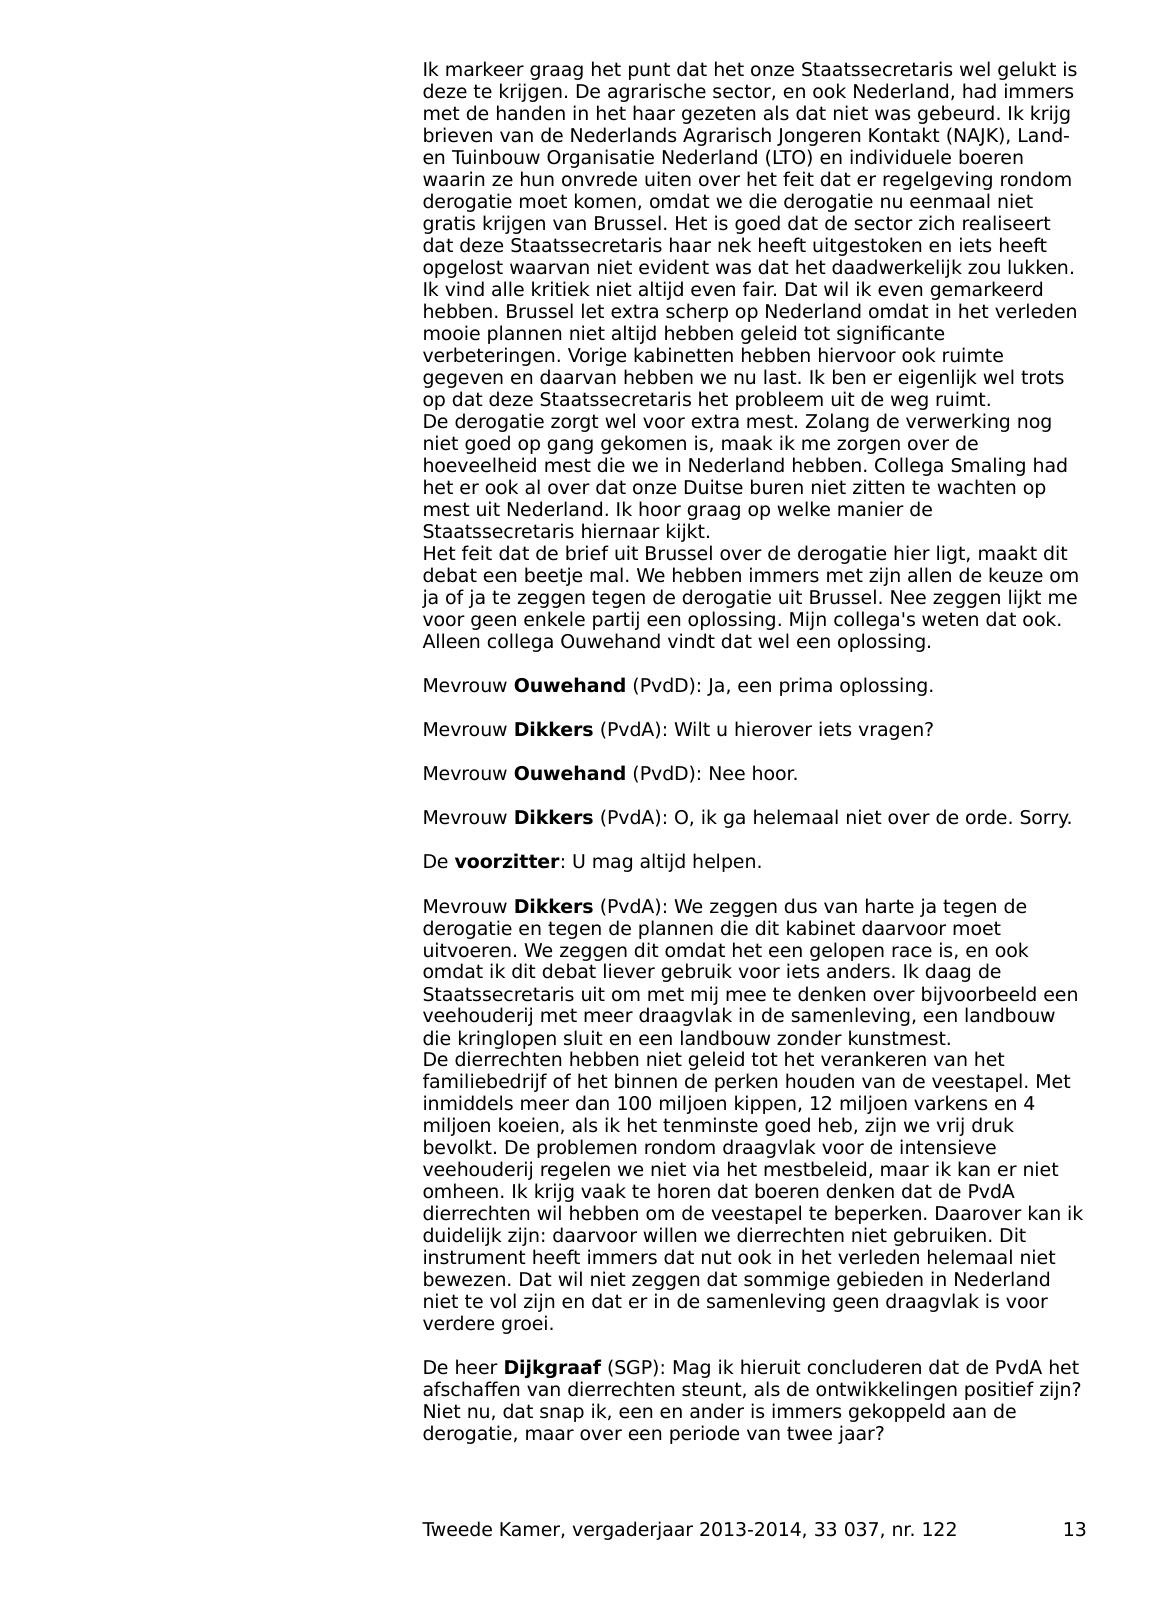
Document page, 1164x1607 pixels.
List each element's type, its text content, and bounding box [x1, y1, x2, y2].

text Mevrouw Ouwehand (PvdD): Nee hoor. [422, 763, 1087, 785]
text Mevrouw Dikkers (PvdA): Wilt u hierover iets vragen? [422, 719, 1087, 741]
text Mevrouw Dikkers (PvdA): O, ik ga helemaal niet over de orde. Sorry. [422, 807, 1087, 829]
text De heer Dijkgraaf (SGP): Mag ik hieruit concluderen dat de PvdA het afschaffen van dierrechten steunt, als de ontwikkelingen positief zijn? Niet nu, dat snap ik, een en ander is immers gekoppeld aan de derogatie, maar over een periode van twee jaar? [422, 1357, 1087, 1445]
text De dierrechten hebben niet geleid tot het verankeren van het familiebedrijf of het binnen de perken houden van de veestapel. Met inmiddels meer dan 100 miljoen kippen, 12 miljoen varkens en 4 miljoen koeien, als ik het tenminste goed heb, zijn we vrij druk bevolkt. De problemen rondom draagvlak voor de intensieve veehouderij regelen we niet via het mestbeleid, maar ik kan er niet omheen. Ik krijg vaak te horen dat boeren denken dat de PvdA dierrechten wil hebben om de veestapel te beperken. Daarover kan ik duidelijk zijn: daarvoor willen we dierrechten niet gebruiken. Dit instrument heeft immers dat nut ook in het verleden helemaal niet bewezen. Dat wil niet zeggen dat sommige gebieden in Nederland niet te vol zijn en dat er in de samenleving geen draagvlak is voor verdere groei. [422, 1049, 1087, 1335]
text Mevrouw Dikkers (PvdA): We zeggen dus van harte ja tegen de derogatie en tegen de plannen die dit kabinet daarvoor moet uitvoeren. We zeggen dit omdat het een gelopen race is, en ook omdat ik dit debat liever gebruik voor iets anders. Ik daag de Staatssecretaris uit om met mij mee te denken over bijvoorbeeld een veehouderij met meer draagvlak in de samenleving, een landbouw die kringlopen sluit en een landbouw zonder kunstmest. [422, 896, 1087, 1049]
text De derogatie zorgt wel voor extra mest. Zolang de verwerking nog niet goed op gang gekomen is, maak ik me zorgen over de hoeveelheid mest die we in Nederland hebben. Collega Smaling had het er ook al over dat onze Duitse buren niet zitten te wachten op mest uit Nederland. Ik hoor graag op welke manier de Staatssecretaris hiernaar kijkt. [422, 411, 1087, 543]
text Ik markeer graag het punt dat het onze Staatssecretaris wel gelukt is deze te krijgen. De agrarische sector, en ook Nederland, had immers met de handen in het haar gezeten als dat niet was gebeurd. Ik krijg brieven van de Nederlands Agrarisch Jongeren Kontakt (NAJK), Land- en Tuinbouw Organisatie Nederland (LTO) en individuele boeren waarin ze hun onvrede uiten over het feit dat er regelgeving rondom derogatie moet komen, omdat we die derogatie nu eenmaal niet gratis krijgen van Brussel. Het is goed dat de sector zich realiseert dat deze Staatssecretaris haar nek heeft uitgestoken en iets heeft opgelost waarvan niet evident was dat het daadwerkelijk zou lukken. Ik vind alle kritiek niet altijd even fair. Dat wil ik even gemarkeerd hebben. Brussel let extra scherp op Nederland omdat in het verleden mooie plannen niet altijd hebben geleid tot significante verbeteringen. Vorige kabinetten hebben hiervoor ook ruimte gegeven en daarvan hebben we nu last. Ik ben er eigenlijk wel trots op dat deze Staatssecretaris het probleem uit de weg ruimt. [422, 59, 1087, 411]
text Mevrouw Ouwehand (PvdD): Ja, een prima oplossing. [422, 675, 1087, 697]
text De voorzitter: U mag altijd helpen. [422, 851, 1087, 873]
text Het feit dat de brief uit Brussel over de derogatie hier ligt, maakt dit debat een beetje mal. We hebben immers met zijn allen de keuze om ja of ja te zeggen tegen de derogatie uit Brussel. Nee zeggen lijkt me voor geen enkele partij een oplossing. Mijn collega's weten dat ook. Alleen collega Ouwehand vindt dat wel een oplossing. [422, 543, 1087, 652]
